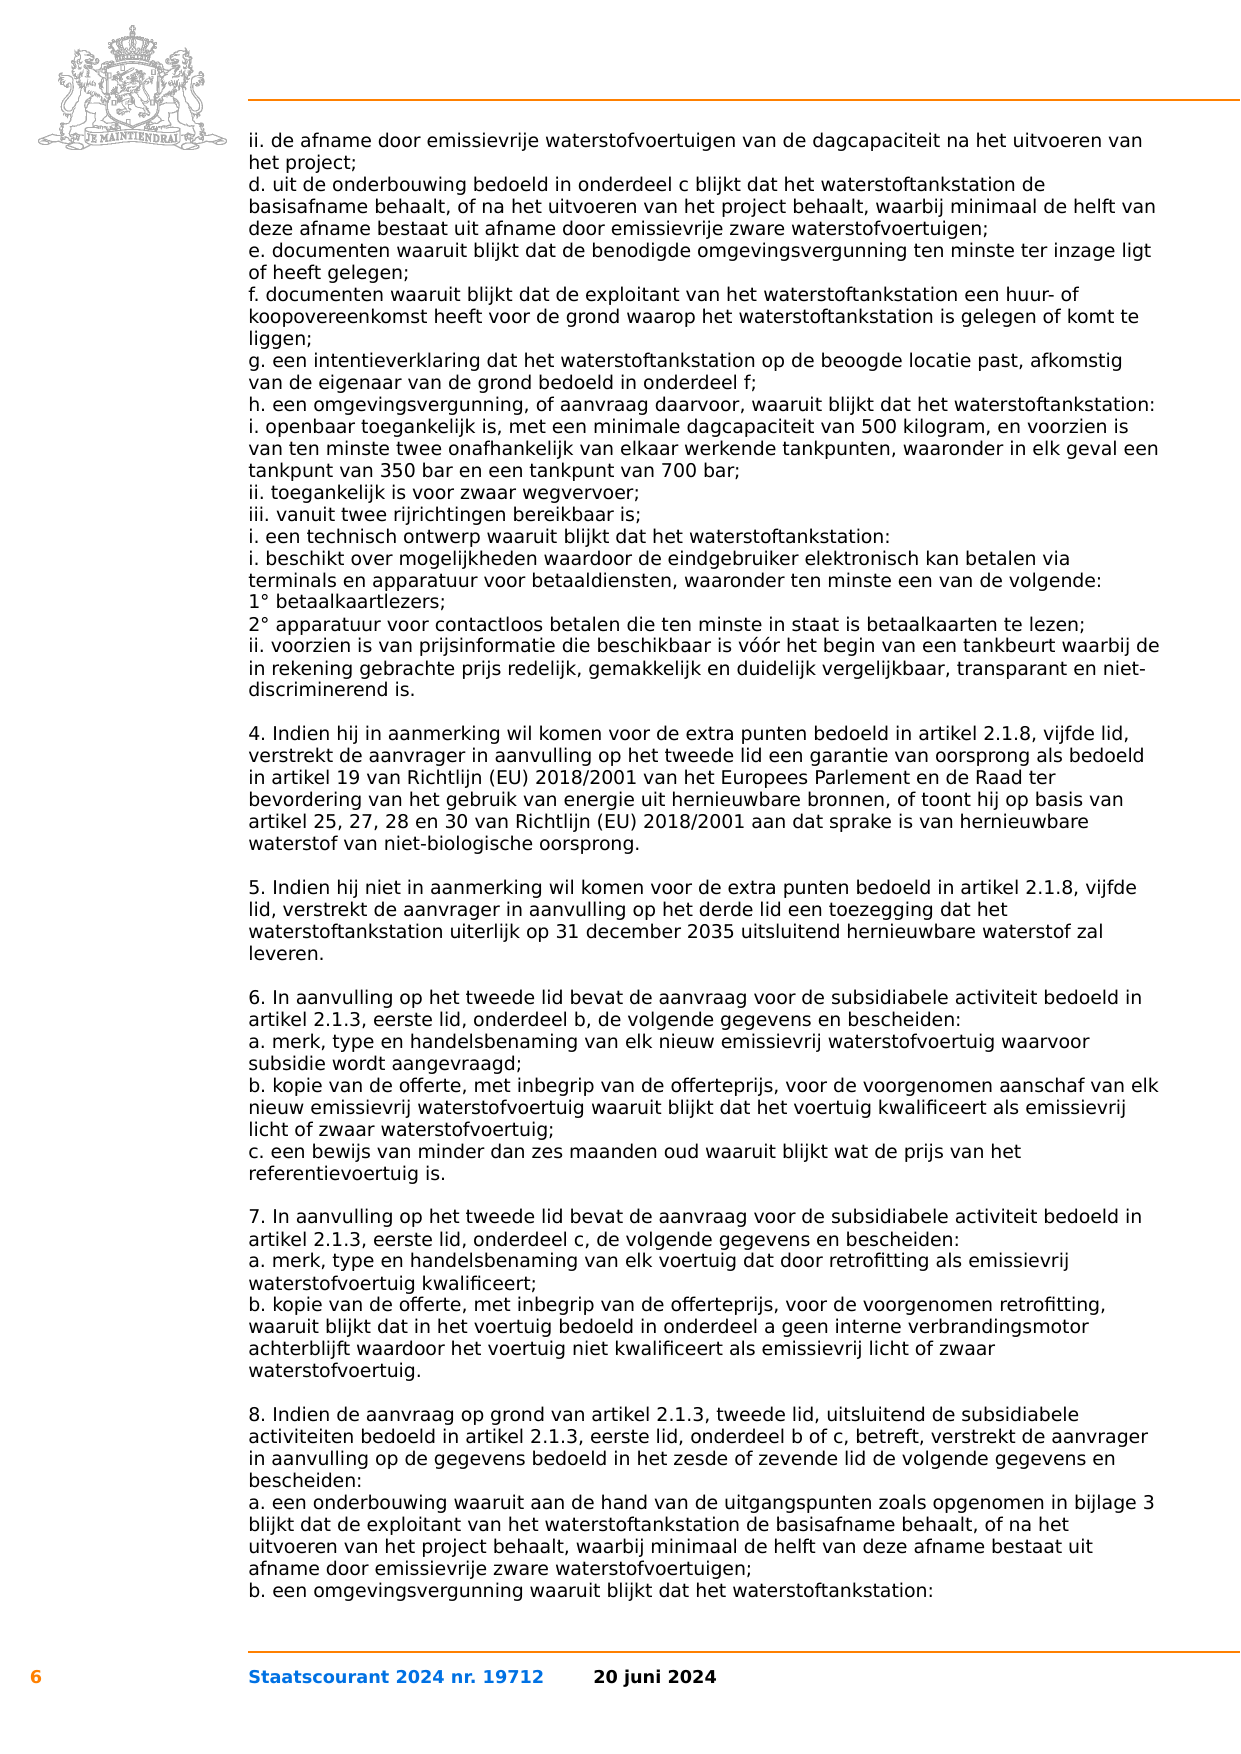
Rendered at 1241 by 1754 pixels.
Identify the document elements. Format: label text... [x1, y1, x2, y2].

text i. een technisch ontwerp waaruit blijkt dat het waterstoftankstation: [248, 526, 1163, 547]
text 5. Indien hij niet in aanmerking wil komen voor de extra punten bedoeld in artikel 2.1.8, vijfde lid, verstrekt de aanvrager in aanvulling op het derde lid een toezegging dat het waterstoftankstation uiterlijk op 31 december 2035 uitsluitend hernieuwbare waterstof zal leveren. [248, 877, 1163, 965]
text ii. toegankelijk is voor zwaar wegvervoer; [248, 482, 1163, 503]
text f. documenten waaruit blijkt dat de exploitant van het waterstoftankstation een huur- of koopovereenkomst heeft voor de grond waarop het waterstoftankstation is gelegen of komt te liggen; [248, 284, 1163, 350]
text a. merk, type en handelsbenaming van elk nieuw emissievrij waterstofvoertuig waarvoor subsidie wordt aangevraagd; [248, 1031, 1163, 1075]
text iii. vanuit twee rijrichtingen bereikbaar is; [248, 503, 1163, 526]
text b. kopie van de offerte, met inbegrip van de offerteprijs, voor de voorgenomen retrofitting, waaruit blijkt dat in het voertuig bedoeld in onderdeel a geen interne verbrandingsmotor achterblijft waardoor het voertuig niet kwalificeert als emissievrij licht of zwaar waterstofvoertuig. [248, 1294, 1163, 1382]
text 8. Indien de aanvraag op grond van artikel 2.1.3, tweede lid, uitsluitend de subsidiabele activiteiten bedoeld in artikel 2.1.3, eerste lid, onderdeel b of c, betreft, verstrekt de aanvrager in aanvulling op de gegevens bedoeld in het zesde of zevende lid de volgende gegevens en bescheiden: [248, 1404, 1163, 1492]
text i. openbaar toegankelijk is, met een minimale dagcapaciteit van 500 kilogram, en voorzien is van ten minste twee onafhankelijk van elkaar werkende tankpunten, waaronder in elk geval een tankpunt van 350 bar en een tankpunt van 700 bar; [248, 416, 1163, 482]
text c. een bewijs van minder dan zes maanden oud waaruit blijkt wat de prijs van het referentievoertuig is. [248, 1141, 1163, 1184]
text e. documenten waaruit blijkt dat de benodigde omgevingsvergunning ten minste ter inzage ligt of heeft gelegen; [248, 240, 1163, 284]
text 1° betaalkaartlezers; [248, 591, 1163, 613]
text 6. In aanvulling op het tweede lid bevat de aanvraag voor de subsidiabele activiteit bedoeld in artikel 2.1.3, eerste lid, onderdeel b, de volgende gegevens en bescheiden: [248, 987, 1163, 1031]
text ii. voorzien is van prijsinformatie die beschikbaar is vóór het begin van een tankbeurt waarbij de in rekening gebrachte prijs redelijk, gemakkelijk en duidelijk vergelijkbaar, transparant en niet-discriminerend is. [248, 635, 1163, 701]
text b. kopie van de offerte, met inbegrip van de offerteprijs, voor de voorgenomen aanschaf van elk nieuw emissievrij waterstofvoertuig waaruit blijkt dat het voertuig kwalificeert als emissievrij licht of zwaar waterstofvoertuig; [248, 1075, 1163, 1141]
picture [38, 25, 227, 150]
text b. een omgevingsvergunning waaruit blijkt dat het waterstoftankstation: [248, 1580, 1163, 1602]
text 7. In aanvulling op het tweede lid bevat de aanvraag voor de subsidiabele activiteit bedoeld in artikel 2.1.3, eerste lid, onderdeel c, de volgende gegevens en bescheiden: [248, 1206, 1163, 1250]
text h. een omgevingsvergunning, of aanvraag daarvoor, waaruit blijkt dat het waterstoftankstation: [248, 394, 1163, 416]
text g. een intentieverklaring dat het waterstoftankstation op de beoogde locatie past, afkomstig van de eigenaar van de grond bedoeld in onderdeel f; [248, 350, 1163, 394]
text 2° apparatuur voor contactloos betalen die ten minste in staat is betaalkaarten te lezen; [248, 613, 1163, 635]
text 4. Indien hij in aanmerking wil komen voor de extra punten bedoeld in artikel 2.1.8, vijfde lid, verstrekt de aanvrager in aanvulling op het tweede lid een garantie van oorsprong als bedoeld in artikel 19 van Richtlijn (EU) 2018/2001 van het Europees Parlement en de Raad ter bevordering van het gebruik van energie uit hernieuwbare bronnen, of toont hij op basis van artikel 25, 27, 28 en 30 van Richtlijn (EU) 2018/2001 aan dat sprake is van hernieuwbare waterstof van niet-biologische oorsprong. [248, 723, 1163, 855]
text ii. de afname door emissievrije waterstofvoertuigen van de dagcapaciteit na het uitvoeren van het project; [248, 130, 1163, 174]
text a. merk, type en handelsbenaming van elk voertuig dat door retrofitting als emissievrij waterstofvoertuig kwalificeert; [248, 1250, 1163, 1294]
text a. een onderbouwing waaruit aan de hand van de uitgangspunten zoals opgenomen in bijlage 3 blijkt dat de exploitant van het waterstoftankstation de basisafname behaalt, of na het uitvoeren van het project behaalt, waarbij minimaal de helft van deze afname bestaat uit afname door emissievrije zware waterstofvoertuigen; [248, 1492, 1163, 1580]
text i. beschikt over mogelijkheden waardoor de eindgebruiker elektronisch kan betalen via terminals en apparatuur voor betaaldiensten, waaronder ten minste een van de volgende: [248, 547, 1163, 591]
text d. uit de onderbouwing bedoeld in onderdeel c blijkt dat het waterstoftankstation de basisafname behaalt, of na het uitvoeren van het project behaalt, waarbij minimaal de helft van deze afname bestaat uit afname door emissievrije zware waterstofvoertuigen; [248, 174, 1163, 240]
